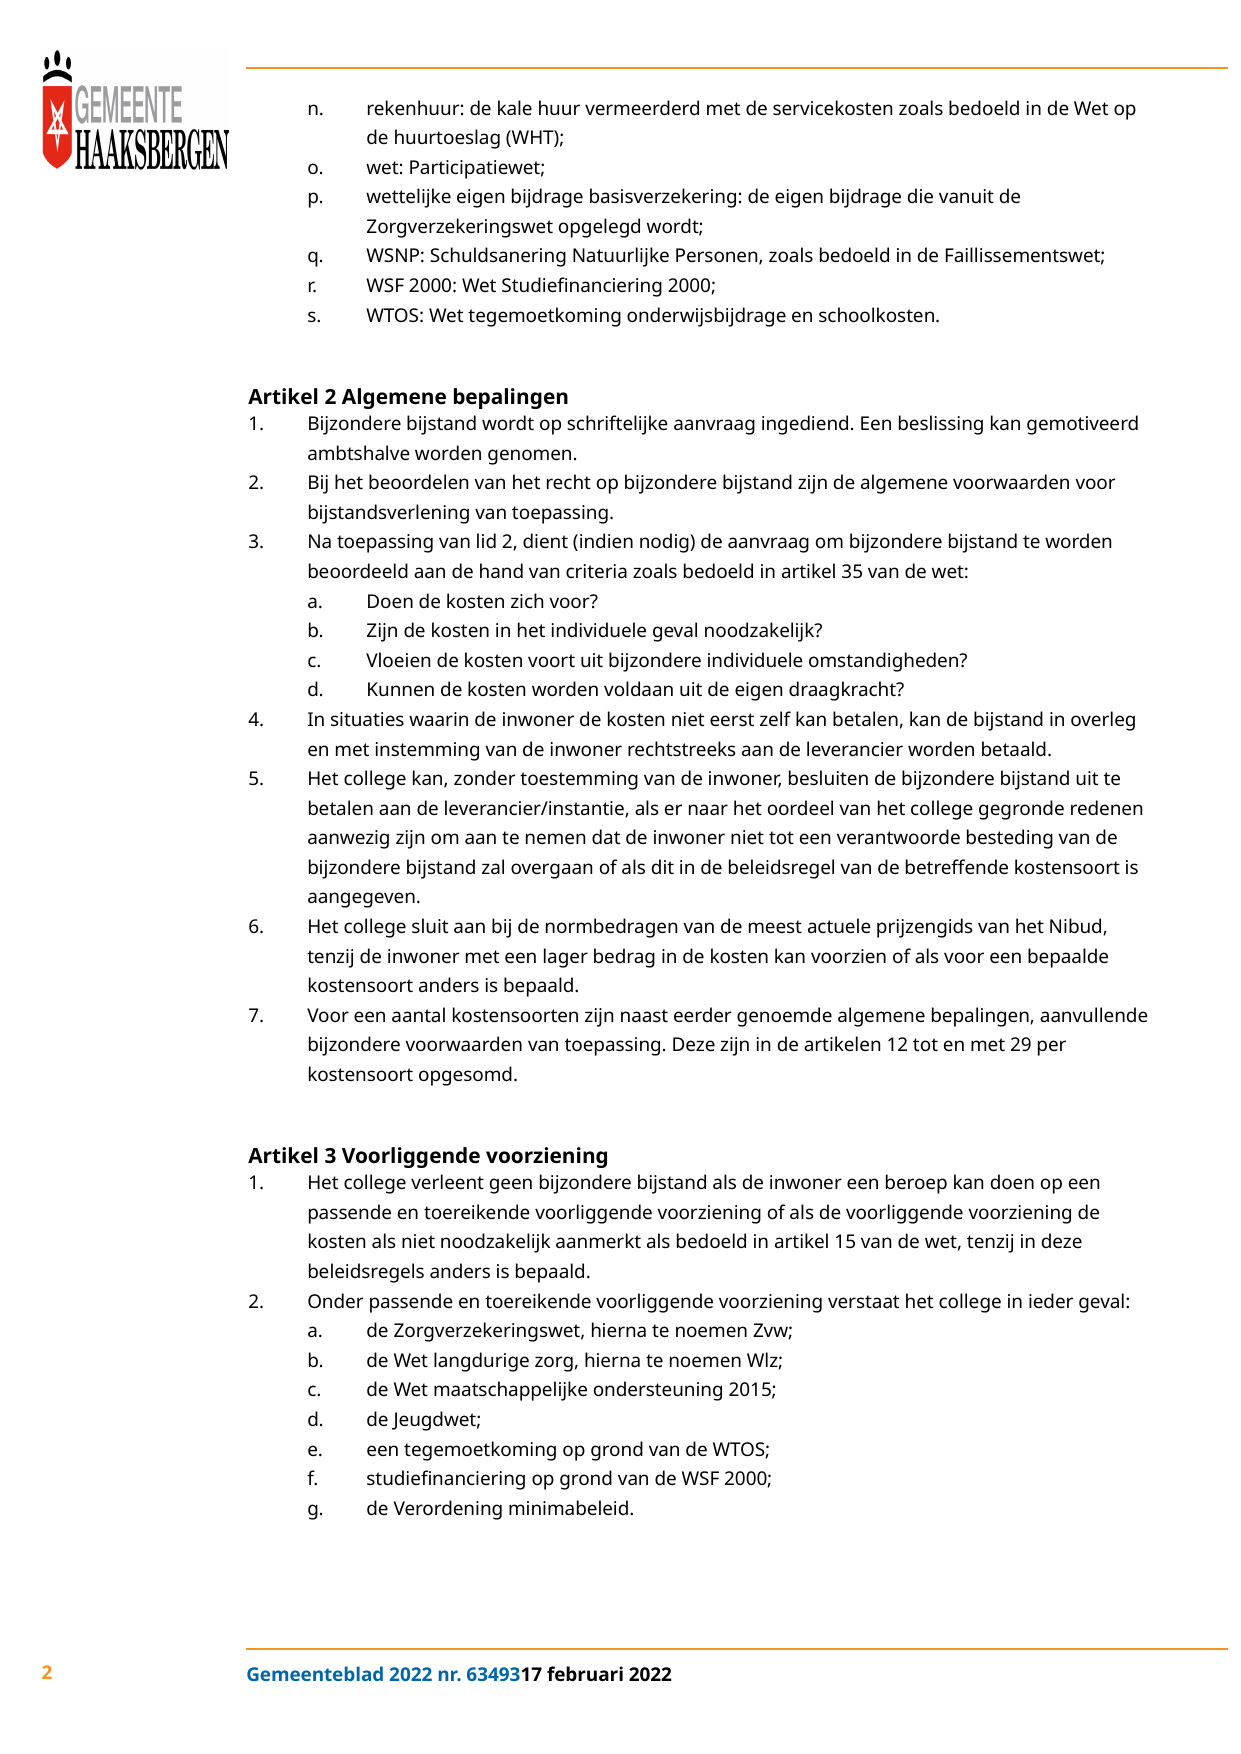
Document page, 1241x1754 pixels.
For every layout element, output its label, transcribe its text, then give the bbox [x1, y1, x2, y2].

list Het college kan, zonder toestemming van de inwoner, besluiten de bijzondere bijstand uit te betalen aan de leverancier/instantie, als er naar het oordeel van het college gegronde redenen aanwezig zijn om aan te nemen dat de inwoner niet tot een verantwoorde besteding van de bijzondere bijstand zal overgaan of als dit in de beleidsregel van de betreffende kostensoort is aangegeven. [248, 765, 1152, 909]
list Onder passende en toereikende voorliggende voorziening verstaat het college in ieder geval: [248, 1288, 1152, 1314]
list In situaties waarin de inwoner de kosten niet eerst zelf kan betalen, kan de bijstand in overleg en met instemming van de inwoner rechtstreeks aan de leverancier worden betaald. [248, 706, 1152, 761]
list WSF 2000: Wet Studiefinanciering 2000; [307, 272, 1152, 298]
list Doen de kosten zich voor? [307, 588, 1152, 613]
list de Jeugdwet; [307, 1406, 1152, 1432]
list de Wet maatschappelijke ondersteuning 2015; [307, 1377, 1152, 1402]
list WTOS: Wet tegemoetkoming onderwijsbijdrage en schoolkosten. [307, 302, 1152, 328]
picture [41, 47, 231, 172]
list rekenhuur: de kale huur vermeerderd met de servicekosten zoals bedoeld in de Wet op de huurtoeslag (WHT); [307, 95, 1152, 150]
list Het college sluit aan bij de normbedragen van de meest actuele prijzengids van het Nibud, tenzij de inwoner met een lager bedrag in de kosten kan voorzien of als voor een bepaalde kostensoort anders is bepaald. [248, 913, 1152, 998]
list Zijn de kosten in het individuele geval noodzakelijk? [307, 617, 1152, 643]
list WSNP: Schuldsanering Natuurlijke Personen, zoals bedoeld in de Faillissementswet; [307, 243, 1152, 268]
list Vloeien de kosten voort uit bijzondere individuele omstandigheden? [307, 647, 1152, 673]
list de Wet langdurige zorg, hierna te noemen Wlz; [307, 1347, 1152, 1373]
list Het college verleent geen bijzondere bijstand als de inwoner een beroep kan doen op een passende en toereikende voorliggende voorziening of als de voorliggende voorziening de kosten als niet noodzakelijk aanmerkt als bedoeld in artikel 15 van de wet, tenzij in deze beleidsregels anders is bepaald. [248, 1169, 1152, 1284]
list wettelijke eigen bijdrage basisverzekering: de eigen bijdrage die vanuit de Zorgverzekeringswet opgelegd wordt; [307, 183, 1152, 239]
list wet: Participatiewet; [307, 154, 1152, 180]
list Na toepassing van lid 2, dient (indien nodig) de aanvraag om bijzondere bijstand te worden beoordeeld aan de hand van criteria zoals bedoeld in artikel 35 van de wet: [248, 529, 1152, 584]
list een tegemoetkoming op grond van de WTOS; [307, 1436, 1152, 1462]
list de Verordening minimabeleid. [307, 1495, 1152, 1521]
list de Zorgverzekeringswet, hierna te noemen Zvw; [307, 1317, 1152, 1343]
list Kunnen de kosten worden voldaan uit de eigen draagkracht? [307, 677, 1152, 702]
list Bij het beoordelen van het recht op bijzondere bijstand zijn de algemene voorwaarden voor bijstandsverlening van toepassing. [248, 469, 1152, 525]
list studiefinanciering op grond van de WSF 2000; [307, 1465, 1152, 1491]
text Artikel 3 Voorliggende voorziening [248, 1141, 1152, 1169]
list Bijzondere bijstand wordt op schriftelijke aanvraag ingediend. Een beslissing kan gemotiveerd ambtshalve worden genomen. [248, 410, 1152, 466]
list Voor een aantal kostensoorten zijn naast eerder genoemde algemene bepalingen, aanvullende bijzondere voorwaarden van toepassing. Deze zijn in de artikelen 12 tot en met 29 per kostensoort opgesomd. [248, 1002, 1152, 1087]
text Artikel 2 Algemene bepalingen [248, 382, 1152, 410]
